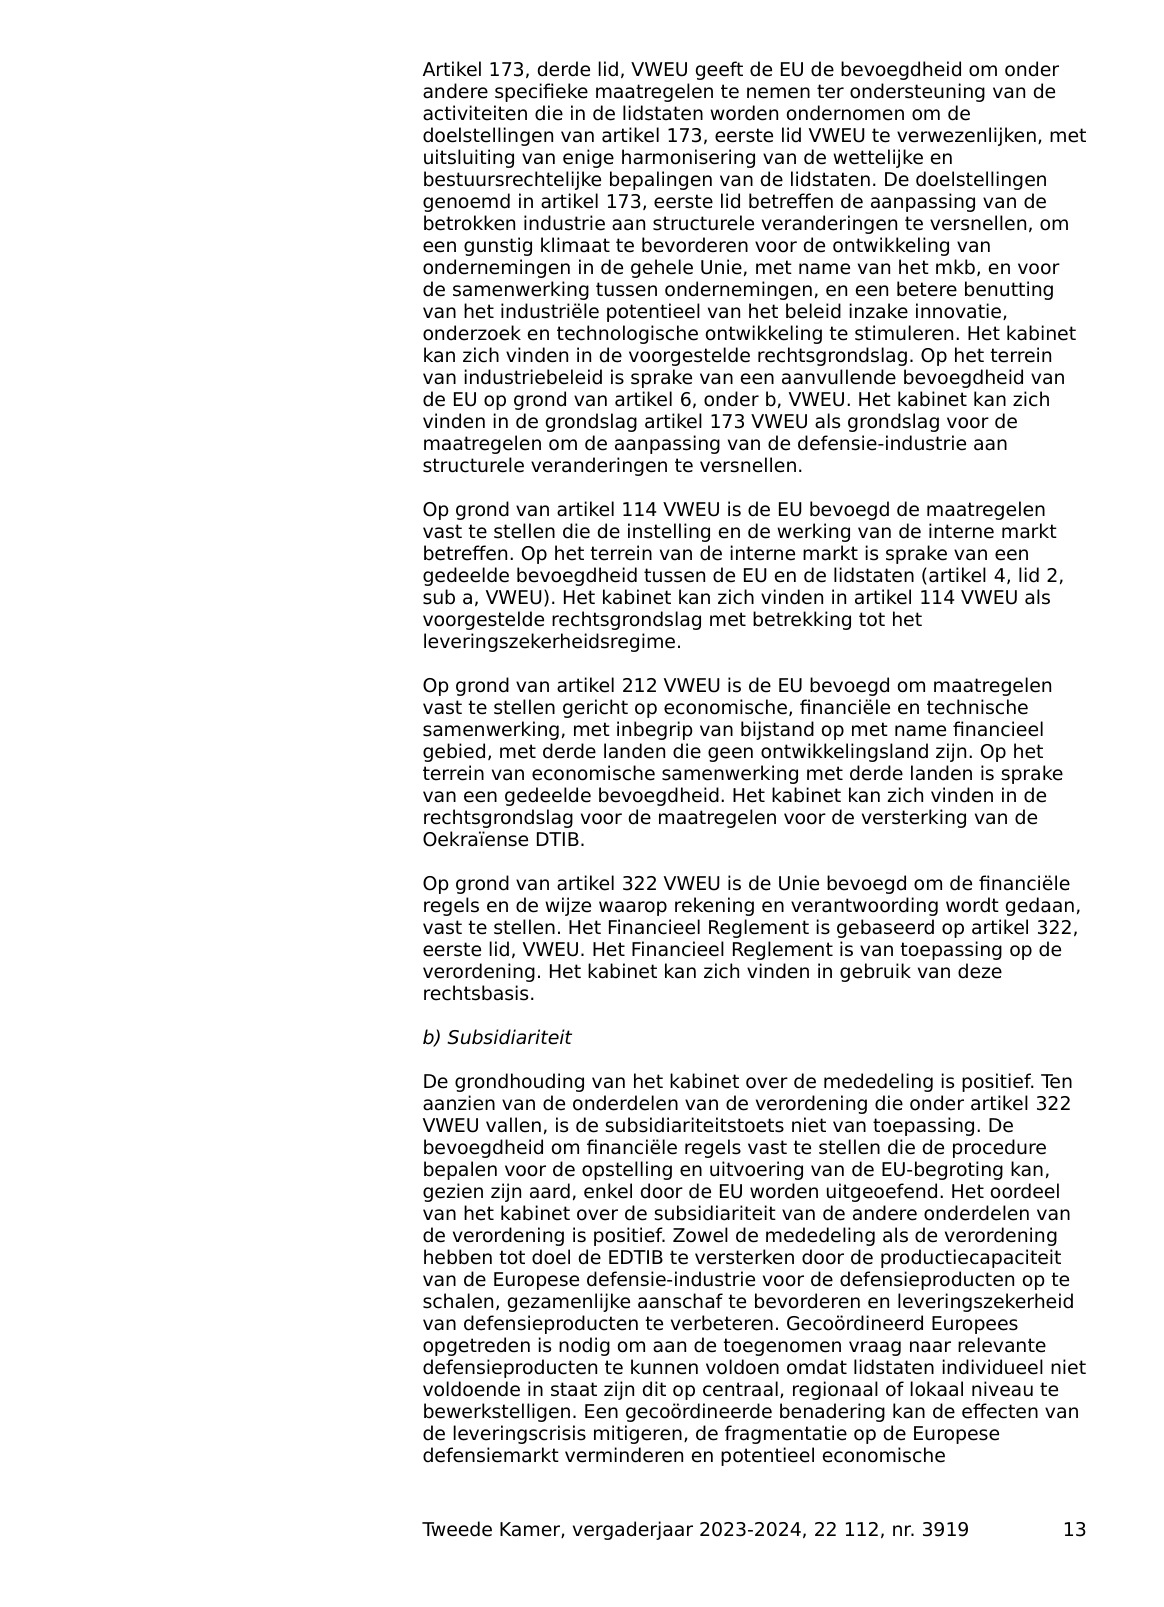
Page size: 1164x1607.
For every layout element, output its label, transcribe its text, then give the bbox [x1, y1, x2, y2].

text Op grond van artikel 114 VWEU is de EU bevoegd de maatregelen vast te stellen die de instelling en de werking van de interne markt betreffen. Op het terrein van de interne markt is sprake van een gedeelde bevoegdheid tussen de EU en de lidstaten (artikel 4, lid 2, sub a, VWEU). Het kabinet kan zich vinden in artikel 114 VWEU als voorgestelde rechtsgrondslag met betrekking tot het leveringszekerheidsregime. [422, 499, 1087, 653]
text Artikel 173, derde lid, VWEU geeft de EU de bevoegdheid om onder andere specifieke maatregelen te nemen ter ondersteuning van de activiteiten die in de lidstaten worden ondernomen om de doelstellingen van artikel 173, eerste lid VWEU te verwezenlijken, met uitsluiting van enige harmonisering van de wettelijke en bestuursrechtelijke bepalingen van de lidstaten. De doelstellingen genoemd in artikel 173, eerste lid betreffen de aanpassing van de betrokken industrie aan structurele veranderingen te versnellen, om een gunstig klimaat te bevorderen voor de ontwikkeling van ondernemingen in de gehele Unie, met name van het mkb, en voor de samenwerking tussen ondernemingen, en een betere benutting van het industriële potentieel van het beleid inzake innovatie, onderzoek en technologische ontwikkeling te stimuleren. Het kabinet kan zich vinden in de voorgestelde rechtsgrondslag. Op het terrein van industriebeleid is sprake van een aanvullende bevoegdheid van de EU op grond van artikel 6, onder b, VWEU. Het kabinet kan zich vinden in de grondslag artikel 173 VWEU als grondslag voor de maatregelen om de aanpassing van de defensie-industrie aan structurele veranderingen te versnellen. [422, 59, 1087, 477]
text De grondhouding van het kabinet over de mededeling is positief. Ten aanzien van de onderdelen van de verordening die onder artikel 322 VWEU vallen, is de subsidiariteitstoets niet van toepassing. De bevoegdheid om financiële regels vast te stellen die de procedure bepalen voor de opstelling en uitvoering van de EU-begroting kan, gezien zijn aard, enkel door de EU worden uitgeoefend. Het oordeel van het kabinet over de subsidiariteit van de andere onderdelen van de verordening is positief. Zowel de mededeling als de verordening hebben tot doel de EDTIB te versterken door de productiecapaciteit van de Europese defensie-industrie voor de defensieproducten op te schalen, gezamenlijke aanschaf te bevorderen en leveringszekerheid van defensieproducten te verbeteren. Gecoördineerd Europees opgetreden is nodig om aan de toegenomen vraag naar relevante defensieproducten te kunnen voldoen omdat lidstaten individueel niet voldoende in staat zijn dit op centraal, regionaal of lokaal niveau te bewerkstelligen. Een gecoördineerde benadering kan de effecten van de leveringscrisis mitigeren, de fragmentatie op de Europese defensiemarkt verminderen en potentieel economische [422, 1071, 1087, 1467]
text Op grond van artikel 212 VWEU is de EU bevoegd om maatregelen vast te stellen gericht op economische, financiële en technische samenwerking, met inbegrip van bijstand op met name financieel gebied, met derde landen die geen ontwikkelingsland zijn. Op het terrein van economische samenwerking met derde landen is sprake van een gedeelde bevoegdheid. Het kabinet kan zich vinden in de rechtsgrondslag voor de maatregelen voor de versterking van de Oekraïense DTIB. [422, 675, 1087, 851]
text Op grond van artikel 322 VWEU is de Unie bevoegd om de financiële regels en de wijze waarop rekening en verantwoording wordt gedaan, vast te stellen. Het Financieel Reglement is gebaseerd op artikel 322, eerste lid, VWEU. Het Financieel Reglement is van toepassing op de verordening. Het kabinet kan zich vinden in gebruik van deze rechtsbasis. [422, 873, 1087, 1005]
subtitle b) Subsidiariteit [422, 1027, 1087, 1049]
